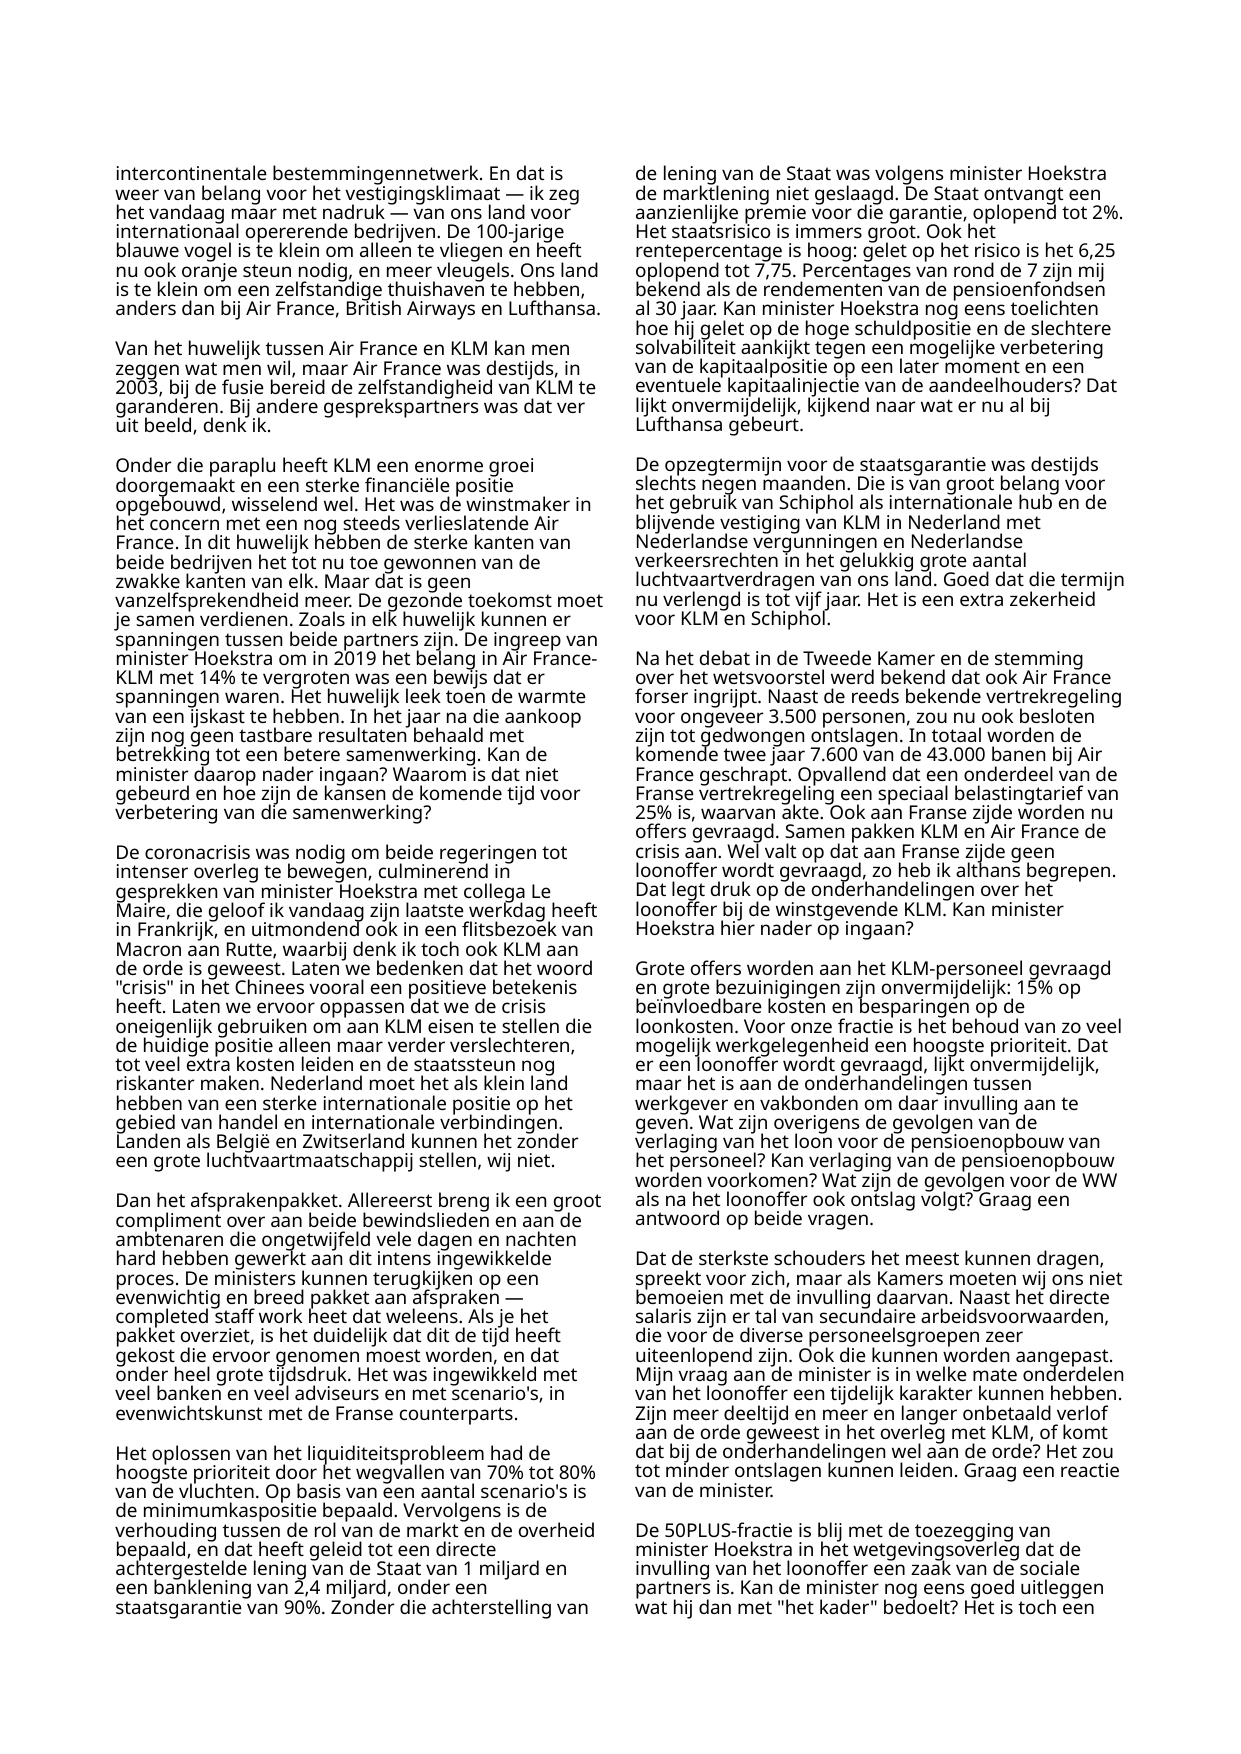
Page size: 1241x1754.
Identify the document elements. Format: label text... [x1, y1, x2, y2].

text De coronacrisis was nodig om beide regeringen tot intenser overleg te bewegen, culminerend in gesprekken van minister Hoekstra met collega Le Maire, die geloof ik vandaag zijn laatste werkdag heeft in Frankrijk, en uitmondend ook in een flitsbezoek van Macron aan Rutte, waarbij denk ik toch ook KLM aan de orde is geweest. Laten we bedenken dat het woord "crisis" in het Chinees vooral een positieve betekenis heeft. Laten we ervoor oppassen dat we de crisis oneigenlijk gebruiken om aan KLM eisen te stellen die de huidige positie alleen maar verder verslechteren, tot veel extra kosten leiden en de staatssteun nog riskanter maken. Nederland moet het als klein land hebben van een sterke internationale positie op het gebied van handel en internationale verbindingen. Landen als België en Zwitserland kunnen het zonder een grote luchtvaartmaatschappij stellen, wij niet. [115, 844, 605, 1172]
text De opzegtermijn voor de staatsgarantie was destijds slechts negen maanden. Die is van groot belang voor het gebruik van Schiphol als internationale hub en de blijvende vestiging van KLM in Nederland met Nederlandse vergunningen en Nederlandse verkeersrechten in het gelukkig grote aantal luchtvaartverdragen van ons land. Goed dat die termijn nu verlengd is tot vijf jaar. Het is een extra zekerheid voor KLM en Schiphol. [635, 456, 1125, 629]
text Van het huwelijk tussen Air France en KLM kan men zeggen wat men wil, maar Air France was destijds, in 2003, bij de fusie bereid de zelfstandigheid van KLM te garanderen. Bij andere gesprekspartners was dat ver uit beeld, denk ik. [115, 340, 605, 437]
text intercontinentale bestemmingennetwerk. En dat is weer van belang voor het vestigingsklimaat — ik zeg het vandaag maar met nadruk — van ons land voor internationaal opererende bedrijven. De 100-jarige blauwe vogel is te klein om alleen te vliegen en heeft nu ook oranje steun nodig, en meer vleugels. Ons land is te klein om een zelfstandige thuishaven te hebben, anders dan bij Air France, British Airways en Lufthansa. [115, 165, 605, 319]
text Grote offers worden aan het KLM-personeel gevraagd en grote bezuinigingen zijn onvermijdelijk: 15% op beïnvloedbare kosten en besparingen op de loonkosten. Voor onze fractie is het behoud van zo veel mogelijk werkgelegenheid een hoogste prioriteit. Dat er een loonoffer wordt gevraagd, lijkt onvermijdelijk, maar het is aan de onderhandelingen tussen werkgever en vakbonden om daar invulling aan te geven. Wat zijn overigens de gevolgen van de verlaging van het loon voor de pensioenopbouw van het personeel? Kan verlaging van de pensioenopbouw worden voorkomen? Wat zijn de gevolgen voor de WW als na het loonoffer ook ontslag volgt? Graag een antwoord op beide vragen. [635, 960, 1125, 1229]
text de lening van de Staat was volgens minister Hoekstra de marktlening niet geslaagd. De Staat ontvangt een aanzienlijke premie voor die garantie, oplopend tot 2%. Het staatsrisico is immers groot. Ook het rentepercentage is hoog: gelet op het risico is het 6,25 oplopend tot 7,75. Percentages van rond de 7 zijn mij bekend als de rendementen van de pensioenfondsen al 30 jaar. Kan minister Hoekstra nog eens toelichten hoe hij gelet op de hoge schuldpositie en de slechtere solvabiliteit aankijkt tegen een mogelijke verbetering van de kapitaalpositie op een later moment en een eventuele kapitaalinjectie van de aandeelhouders? Dat lijkt onvermijdelijk, kijkend naar wat er nu al bij Lufthansa gebeurt. [635, 165, 1125, 435]
text Het oplossen van het liquiditeitsprobleem had de hoogste prioriteit door het wegvallen van 70% tot 80% van de vluchten. Op basis van een aantal scenario's is de minimumkaspositie bepaald. Vervolgens is de verhouding tussen de rol van de markt en de overheid bepaald, en dat heeft geleid tot een directe achtergestelde lening van de Staat van 1 miljard en een banklening van 2,4 miljard, onder een staatsgarantie van 90%. Zonder die achterstelling van [115, 1444, 605, 1618]
text De 50PLUS-fractie is blij met de toezegging van minister Hoekstra in het wetgevingsoverleg dat de invulling van het loonoffer een zaak van de sociale partners is. Kan de minister nog eens goed uitleggen wat hij dan met "het kader" bedoelt? Het is toch een [635, 1522, 1125, 1618]
text Dat de sterkste schouders het meest kunnen dragen, spreekt voor zich, maar als Kamers moeten wij ons niet bemoeien met de invulling daarvan. Naast het directe salaris zijn er tal van secundaire arbeidsvoorwaarden, die voor de diverse personeelsgroepen zeer uiteenlopend zijn. Ook die kunnen worden aangepast. Mijn vraag aan de minister is in welke mate onderdelen van het loonoffer een tijdelijk karakter kunnen hebben. Zijn meer deeltijd en meer en langer onbetaald verlof aan de orde geweest in het overleg met KLM, of komt dat bij de onderhandelingen wel aan de orde? Het zou tot minder ontslagen kunnen leiden. Graag een reactie van de minister. [635, 1250, 1125, 1501]
text Onder die paraplu heeft KLM een enorme groei doorgemaakt en een sterke financiële positie opgebouwd, wisselend wel. Het was de winstmaker in het concern met een nog steeds verlieslatende Air France. In dit huwelijk hebben de sterke kanten van beide bedrijven het tot nu toe gewonnen van de zwakke kanten van elk. Maar dat is geen vanzelfsprekendheid meer. De gezonde toekomst moet je samen verdienen. Zoals in elk huwelijk kunnen er spanningen tussen beide partners zijn. De ingreep van minister Hoekstra om in 2019 het belang in Air France-KLM met 14% te vergroten was een bewijs dat er spanningen waren. Het huwelijk leek toen de warmte van een ijskast te hebben. In het jaar na die aankoop zijn nog geen tastbare resultaten behaald met betrekking tot een betere samenwerking. Kan de minister daarop nader ingaan? Waarom is dat niet gebeurd en hoe zijn de kansen de komende tijd voor verbetering van die samenwerking? [115, 457, 605, 823]
text Dan het afsprakenpakket. Allereerst breng ik een groot compliment over aan beide bewindslieden en aan de ambtenaren die ongetwijfeld vele dagen en nachten hard hebben gewerkt aan dit intens ingewikkelde proces. De ministers kunnen terugkijken op een evenwichtig en breed pakket aan afspraken — completed staff work heet dat weleens. Als je het pakket overziet, is het duidelijk dat dit de tijd heeft gekost die ervoor genomen moest worden, en dat onder heel grote tijdsdruk. Het was ingewikkeld met veel banken en veel adviseurs en met scenario's, in evenwichtskunst met de Franse counterparts. [115, 1192, 605, 1424]
text Na het debat in de Tweede Kamer en de stemming over het wetsvoorstel werd bekend dat ook Air France forser ingrijpt. Naast de reeds bekende vertrekregeling voor ongeveer 3.500 personen, zou nu ook besloten zijn tot gedwongen ontslagen. In totaal worden de komende twee jaar 7.600 van de 43.000 banen bij Air France geschrapt. Opvallend dat een onderdeel van de Franse vertrekregeling een speciaal belastingtarief van 25% is, waarvan akte. Ook aan Franse zijde worden nu offers gevraagd. Samen pakken KLM en Air France de crisis aan. Wel valt op dat aan Franse zijde geen loonoffer wordt gevraagd, zo heb ik althans begrepen. Dat legt druk op de onderhandelingen over het loonoffer bij de winstgevende KLM. Kan minister Hoekstra hier nader op ingaan? [635, 650, 1125, 939]
